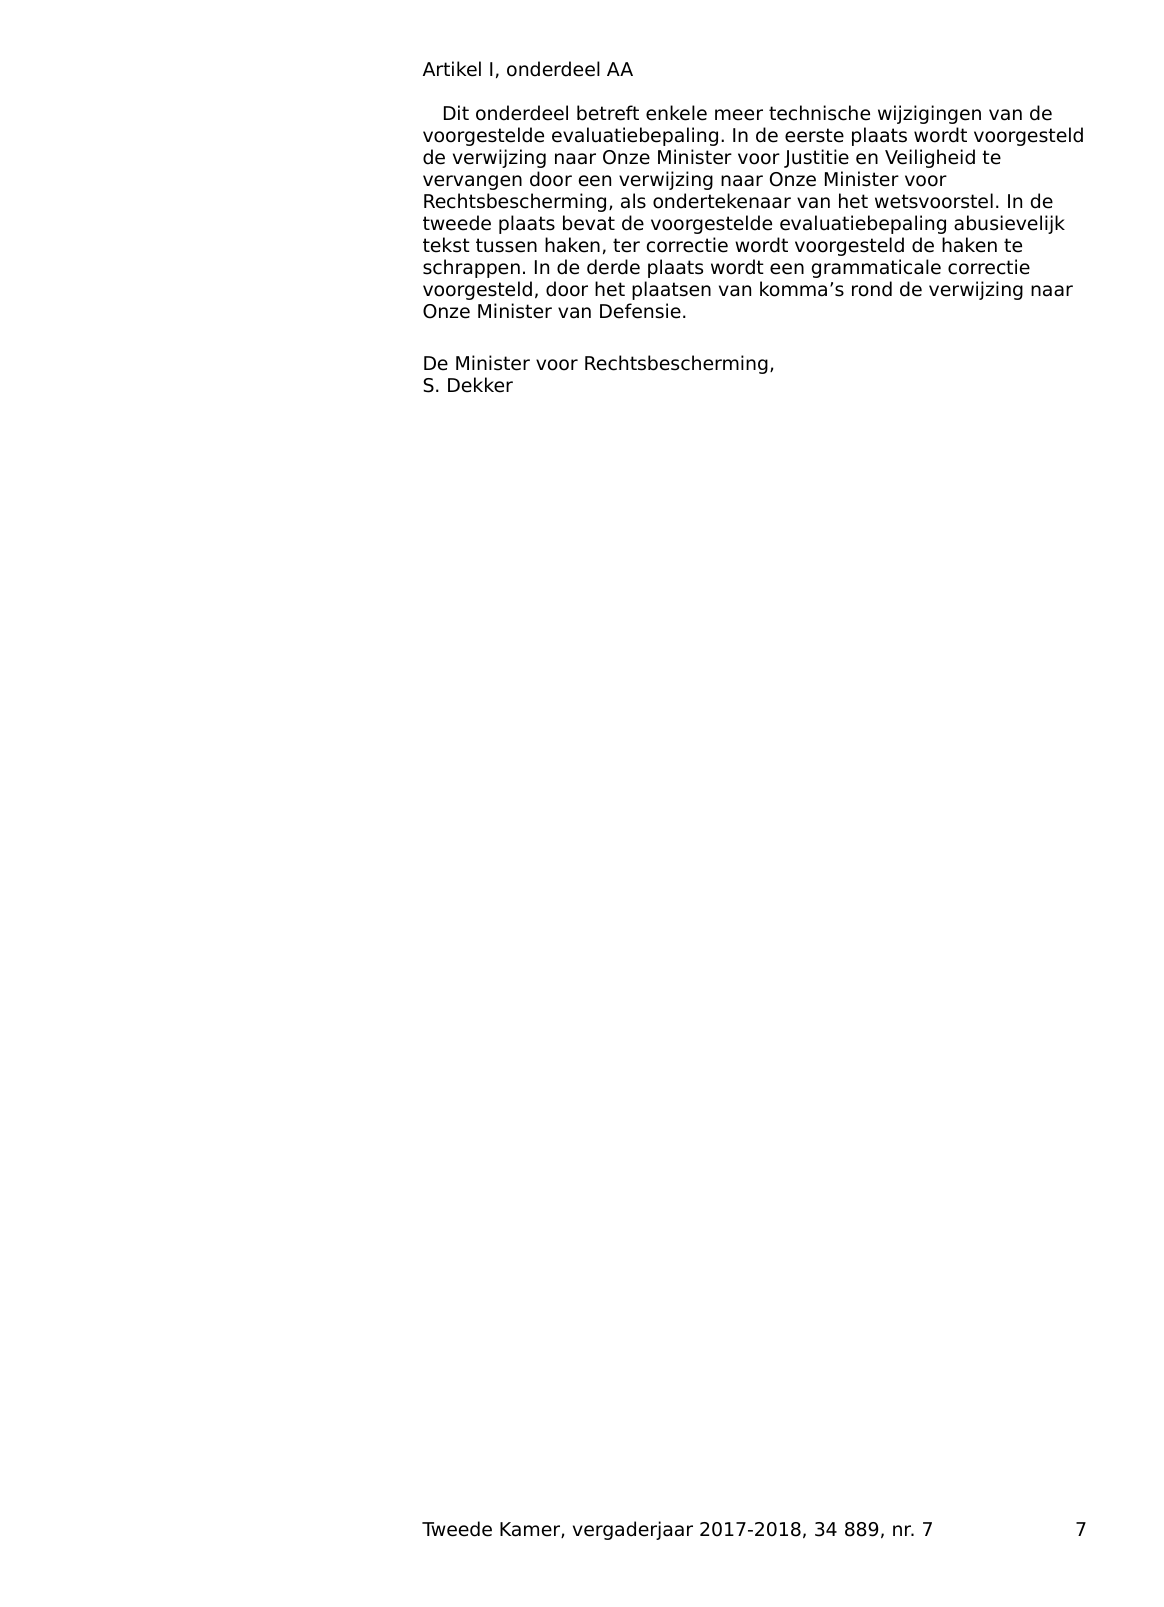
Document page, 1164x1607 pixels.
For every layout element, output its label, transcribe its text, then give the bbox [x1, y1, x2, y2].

text Dit onderdeel betreft enkele meer technische wijzigingen van de voorgestelde evaluatiebepaling. In de eerste plaats wordt voorgesteld de verwijzing naar Onze Minister voor Justitie en Veiligheid te vervangen door een verwijzing naar Onze Minister voor Rechtsbescherming, als ondertekenaar van het wetsvoorstel. In de tweede plaats bevat de voorgestelde evaluatiebepaling abusievelijk tekst tussen haken, ter correctie wordt voorgesteld de haken te schrappen. In de derde plaats wordt een grammaticale correctie voorgesteld, door het plaatsen van komma’s rond de verwijzing naar Onze Minister van Defensie. [422, 103, 1087, 323]
subtitle Artikel I, onderdeel AA [422, 59, 1087, 81]
text De Minister voor Rechtsbescherming, S. Dekker [422, 353, 1087, 397]
